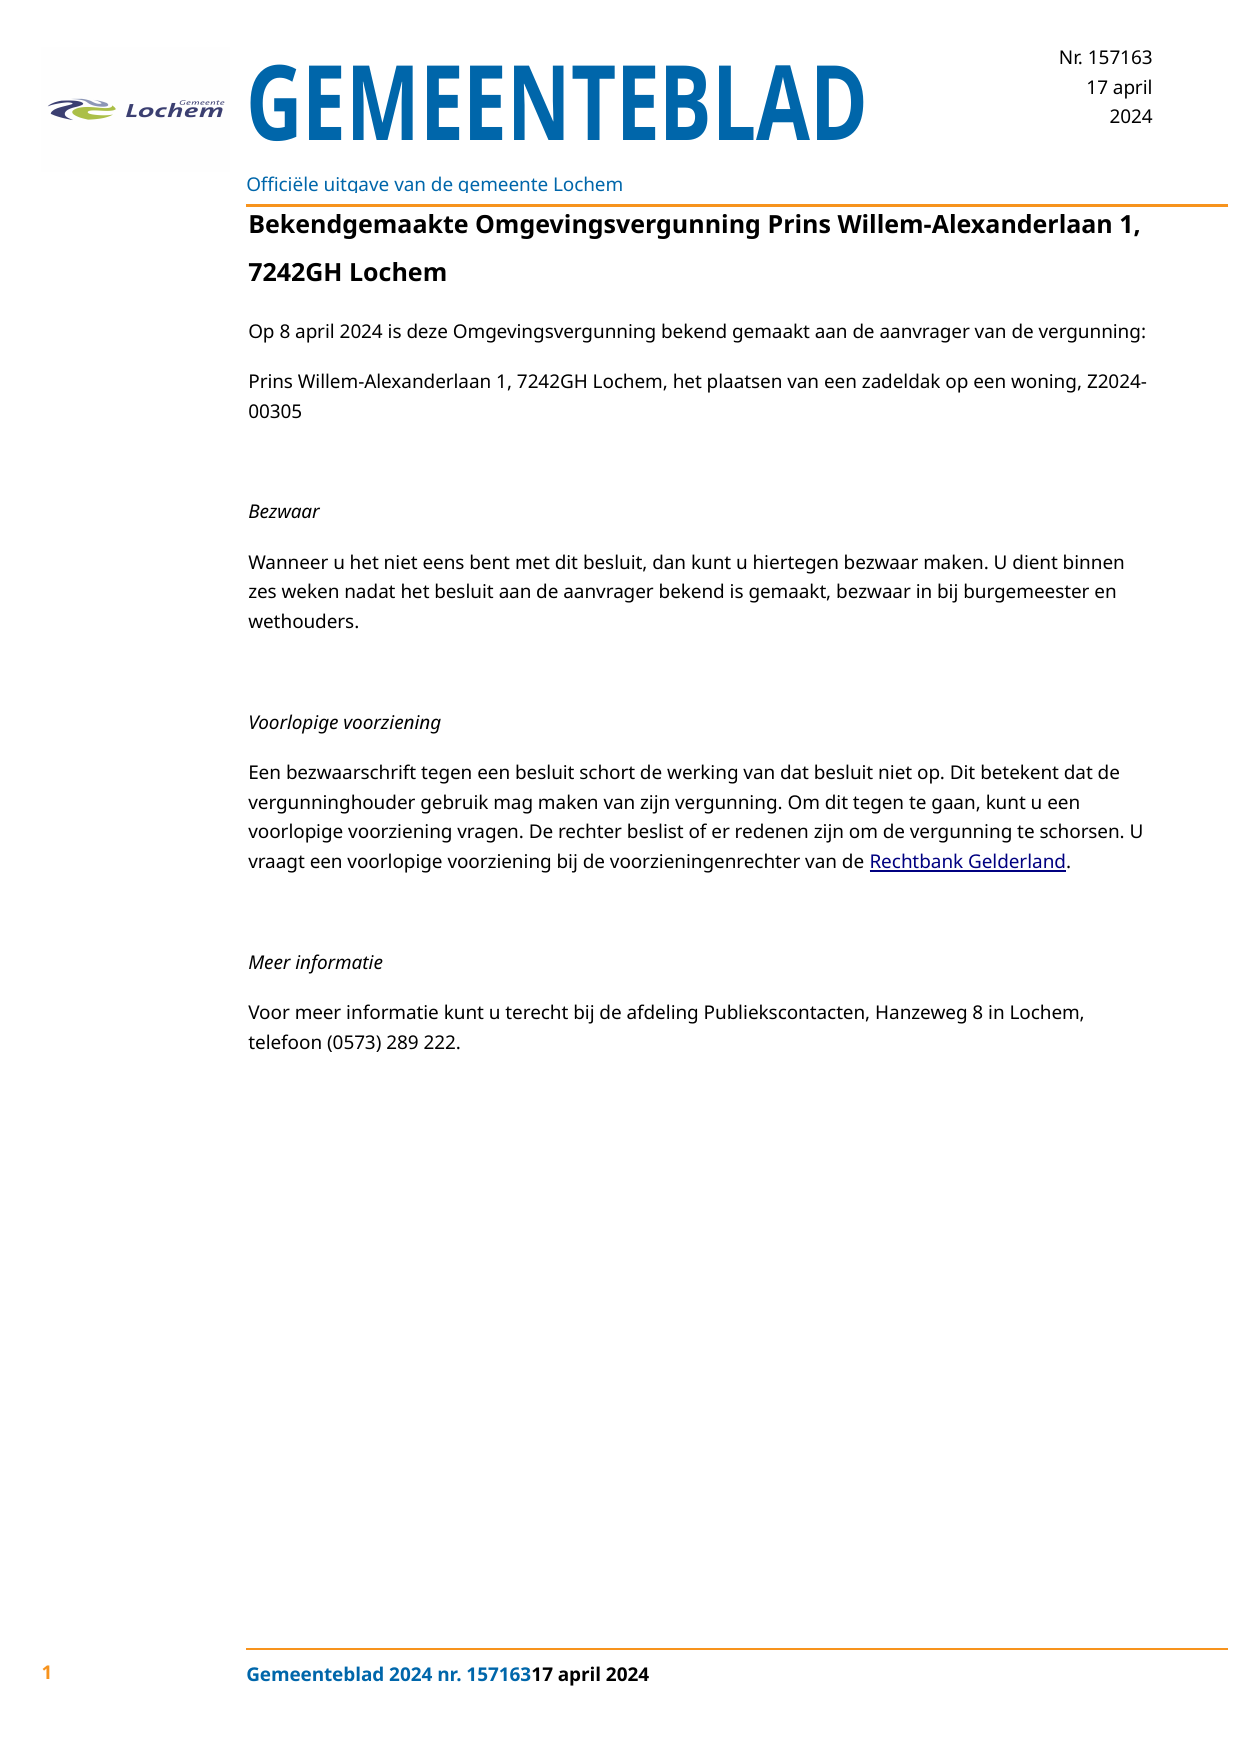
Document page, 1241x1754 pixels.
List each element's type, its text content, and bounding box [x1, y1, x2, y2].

text Prins Willem-Alexanderlaan 1, 7242GH Lochem, het plaatsen van een zadeldak op een woning, Z2024-00305 [248, 368, 1152, 424]
text Meer informatie [248, 949, 1152, 975]
text Voorlopige voorziening [248, 709, 1152, 735]
text Bezwaar [248, 499, 1152, 524]
text Bekendgemaakte Omgevingsvergunning Prins Willem-Alexanderlaan 1, 7242GH Lochem [248, 207, 1152, 288]
text Voor meer informatie kunt u terecht bij de afdeling Publiekscontacten, Hanzeweg 8 in Lochem, telefoon (0573) 289 222. [248, 999, 1152, 1055]
picture [41, 47, 231, 172]
text Wanneer u het niet eens bent met dit besluit, dan kunt u hiertegen bezwaar maken. U dient binnen zes weken nadat het besluit aan de aanvrager bekend is gemaakt, bezwaar in bij burgemeester en wethouders. [248, 549, 1152, 634]
text Een bezwaarschrift tegen een besluit schort de werking van dat besluit niet op. Dit betekent dat de vergunninghouder gebruik mag maken van zijn vergunning. Om dit tegen te gaan, kunt u een voorlopige voorziening vragen. De rechter beslist of er redenen zijn om de vergunning te schorsen. U vraagt een voorlopige voorziening bij de voorzieningenrechter van de Rechtbank Gelderland. [248, 759, 1152, 874]
text Op 8 april 2024 is deze Omgevingsvergunning bekend gemaakt aan de aanvrager van de vergunning: [248, 318, 1152, 344]
